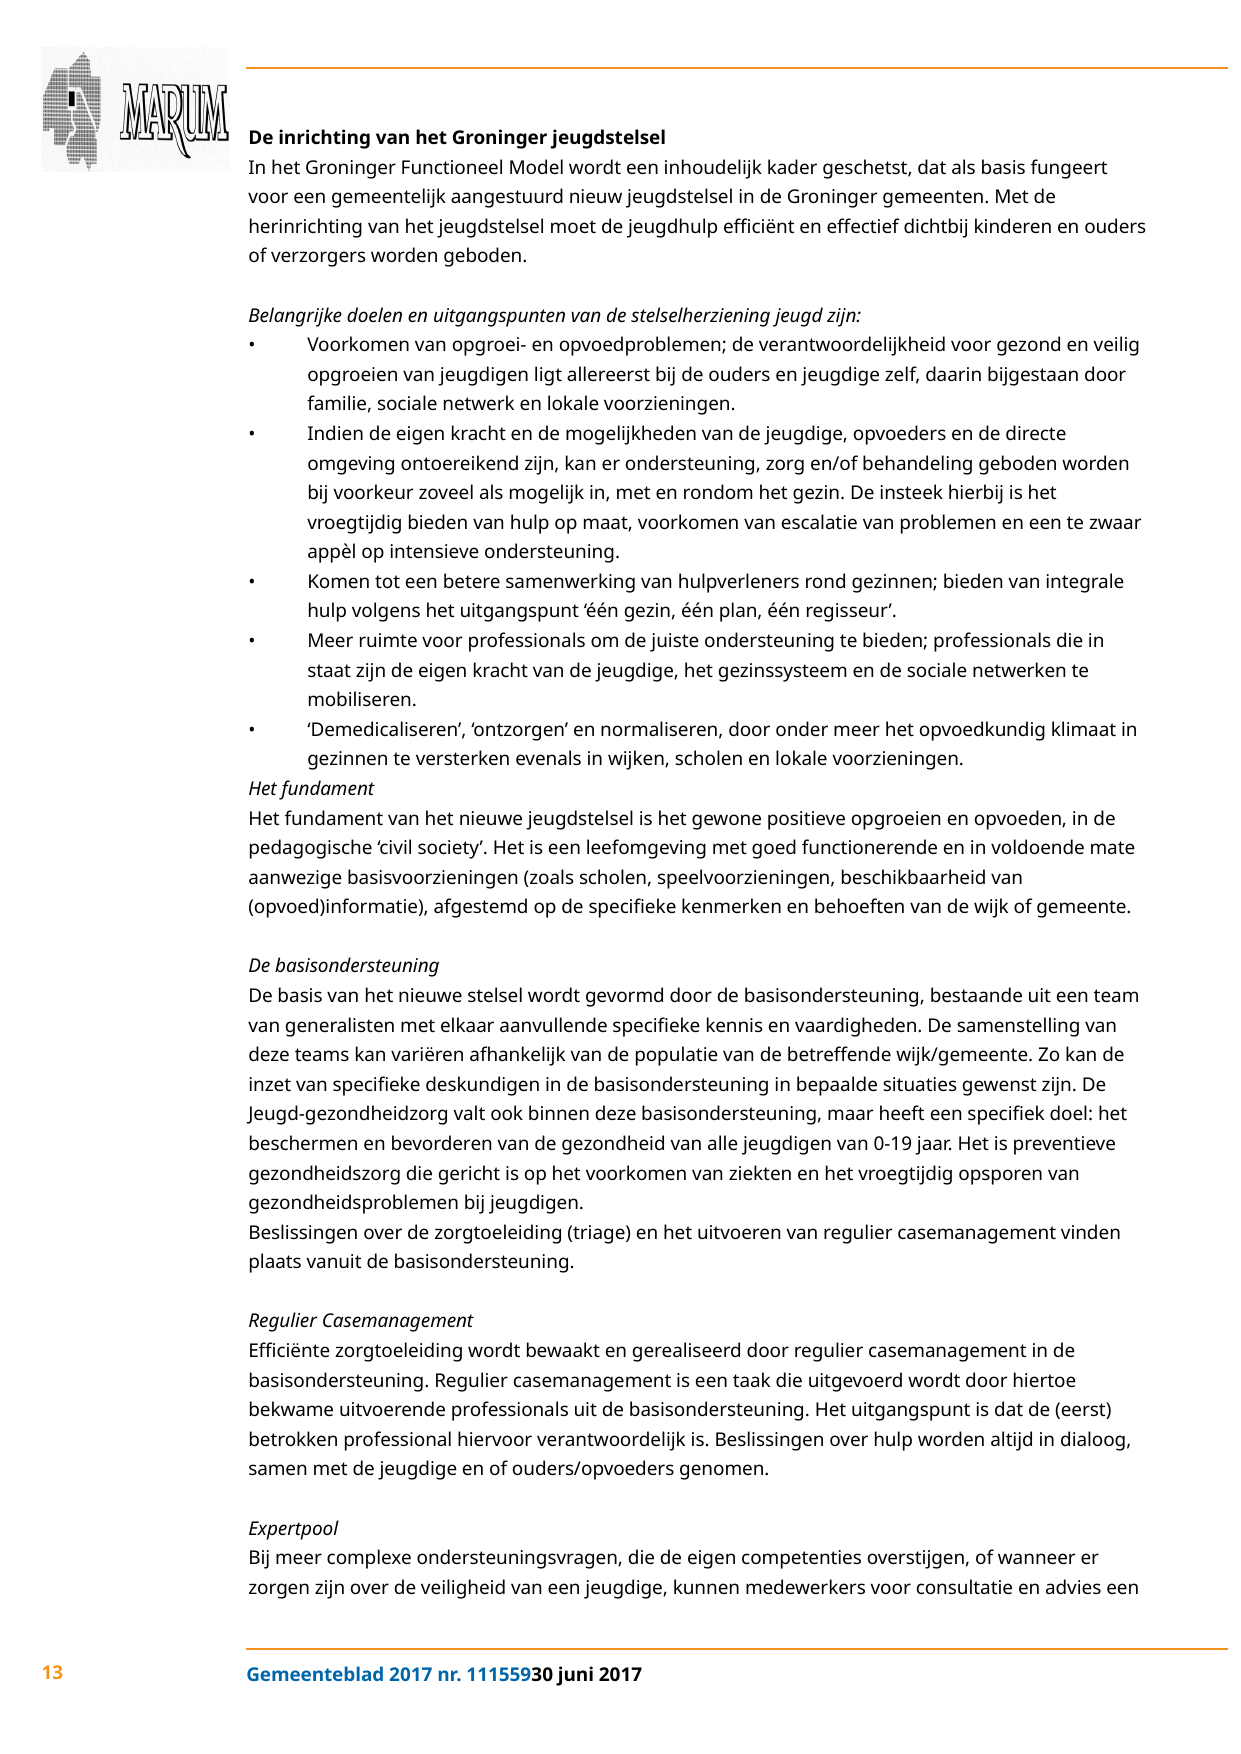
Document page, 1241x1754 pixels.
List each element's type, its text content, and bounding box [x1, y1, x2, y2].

text Bij meer complexe ondersteuningsvragen, die de eigen competenties overstijgen, of wanneer er zorgen zijn over de veiligheid van een jeugdige, kunnen medewerkers voor consultatie en advies een [248, 1544, 1152, 1600]
list Komen tot een betere samenwerking van hulpverleners rond gezinnen; bieden van integrale hulp volgens het uitgangspunt ‘één gezin, één plan, één regisseur’. [248, 568, 1152, 623]
text Het fundament [248, 775, 1152, 801]
list Voorkomen van opgroei- en opvoedproblemen; de verantwoordelijkheid voor gezond en veilig opgroeien van jeugdigen ligt allereerst bij de ouders en jeugdige zelf, daarin bijgestaan door familie, sociale netwerk en lokale voorzieningen. [248, 331, 1152, 416]
text Expertpool [248, 1515, 1152, 1541]
text De inrichting van het Groninger jeugdstelsel [248, 124, 1152, 150]
list Indien de eigen kracht en de mogelijkheden van de jeugdige, opvoeders en de directe omgeving ontoereikend zijn, kan er ondersteuning, zorg en/of behandeling geboden worden bij voorkeur zoveel als mogelijk in, met en rondom het gezin. De insteek hierbij is het vroegtijdig bieden van hulp op maat, voorkomen van escalatie van problemen en een te zwaar appèl op intensieve ondersteuning. [248, 420, 1152, 564]
text De basis van het nieuwe stelsel wordt gevormd door de basisondersteuning, bestaande uit een team van generalisten met elkaar aanvullende specifieke kennis en vaardigheden. De samenstelling van deze teams kan variëren afhankelijk van de populatie van de betreffende wijk/gemeente. Zo kan de inzet van specifieke deskundigen in de basisondersteuning in bepaalde situaties gewenst zijn. De Jeugd-gezondheidzorg valt ook binnen deze basisondersteuning, maar heeft een specifiek doel: het beschermen en bevorderen van de gezondheid van alle jeugdigen van 0-19 jaar. Het is preventieve gezondheidszorg die gericht is op het voorkomen van ziekten en het vroegtijdig opsporen van gezondheidsproblemen bij jeugdigen. [248, 982, 1152, 1215]
text Beslissingen over de zorgtoeleiding (triage) en het uitvoeren van regulier casemanagement vinden plaats vanuit de basisondersteuning. [248, 1219, 1152, 1274]
picture [41, 47, 231, 172]
text De basisondersteuning [248, 953, 1152, 978]
text In het Groninger Functioneel Model wordt een inhoudelijk kader geschetst, dat als basis fungeert voor een gemeentelijk aangestuurd nieuw jeugdstelsel in de Groninger gemeenten. Met de herinrichting van het jeugdstelsel moet de jeugdhulp efficiënt en effectief dichtbij kinderen en ouders of verzorgers worden geboden. [248, 154, 1152, 268]
text Belangrijke doelen en uitgangspunten van de stelselherziening jeugd zijn: [248, 302, 1152, 328]
text Efficiënte zorgtoeleiding wordt bewaakt en gerealiseerd door regulier casemanagement in de basisondersteuning. Regulier casemanagement is een taak die uitgevoerd wordt door hiertoe bekwame uitvoerende professionals uit de basisondersteuning. Het uitgangspunt is dat de (eerst) betrokken professional hiervoor verantwoordelijk is. Beslissingen over hulp worden altijd in dialoog, samen met de jeugdige en of ouders/opvoeders genomen. [248, 1337, 1152, 1481]
text Het fundament van het nieuwe jeugdstelsel is het gewone positieve opgroeien en opvoeden, in de pedagogische ‘civil society’. Het is een leefomgeving met goed functionerende en in voldoende mate aanwezige basisvoorzieningen (zoals scholen, speelvoorzieningen, beschikbaarheid van (opvoed)informatie), afgestemd op de specifieke kenmerken en behoeften van de wijk of gemeente. [248, 805, 1152, 919]
list Meer ruimte voor professionals om de juiste ondersteuning te bieden; professionals die in staat zijn de eigen kracht van de jeugdige, het gezinssysteem en de sociale netwerken te mobiliseren. [248, 627, 1152, 712]
text Regulier Casemanagement [248, 1308, 1152, 1333]
list ‘Demedicaliseren’, ‘ontzorgen’ en normaliseren, door onder meer het opvoedkundig klimaat in gezinnen te versterken evenals in wijken, scholen en lokale voorzieningen. [248, 716, 1152, 771]
